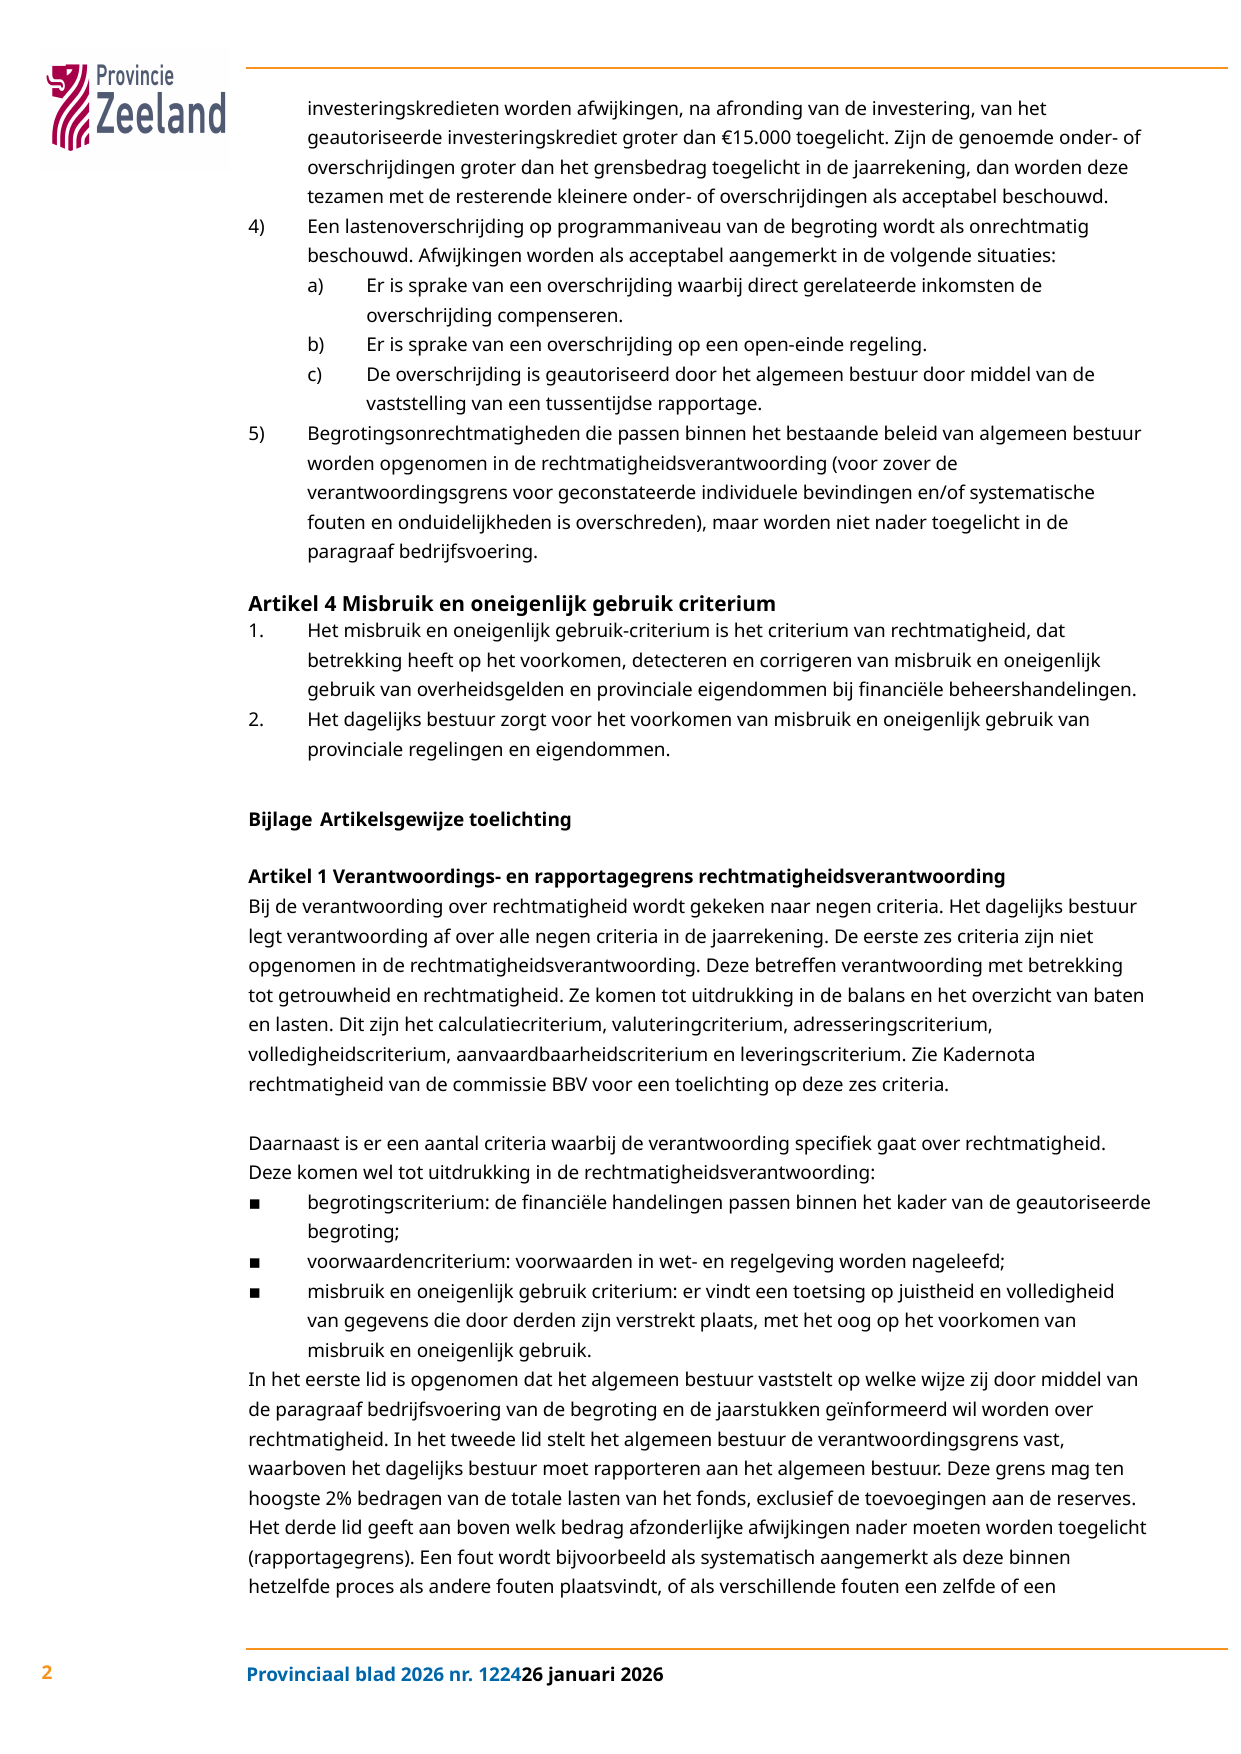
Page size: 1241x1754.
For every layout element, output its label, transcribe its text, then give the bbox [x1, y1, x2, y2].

list voorwaardencriterium: voorwaarden in wet- en regelgeving worden nageleefd; [248, 1248, 1152, 1274]
list misbruik en oneigenlijk gebruik criterium: er vindt een toetsing op juistheid en volledigheid van gegevens die door derden zijn verstrekt plaats, met het oog op het voorkomen van misbruik en oneigenlijk gebruik. [248, 1278, 1152, 1363]
text Artikel 1 Verantwoordings- en rapportagegrens rechtmatigheidsverantwoording [248, 864, 1152, 889]
text Bij de verantwoording over rechtmatigheid wordt gekeken naar negen criteria. Het dagelijks bestuur legt verantwoording af over alle negen criteria in de jaarrekening. De eerste zes criteria zijn niet opgenomen in de rechtmatigheidsverantwoording. Deze betreffen verantwoording met betrekking tot getrouwheid en rechtmatigheid. Ze komen tot uitdrukking in de balans en het overzicht van baten en lasten. Dit zijn het calculatiecriterium, valuteringcriterium, adresseringscriterium, volledigheidscriterium, aanvaardbaarheidscriterium en leveringscriterium. Zie Kadernota rechtmatigheid van de commissie BBV voor een toelichting op deze zes criteria. [248, 893, 1152, 1097]
list De overschrijding is geautoriseerd door het algemeen bestuur door middel van de vaststelling van een tussentijdse rapportage. [307, 361, 1152, 416]
text Artikel 4 Misbruik en oneigenlijk gebruik criterium [248, 589, 1152, 617]
list investeringskredieten worden afwijkingen, na afronding van de investering, van het geautoriseerde investeringskrediet groter dan €15.000 toegelicht. Zijn de genoemde onder- of overschrijdingen groter dan het grensbedrag toegelicht in de jaarrekening, dan worden deze tezamen met de resterende kleinere onder- of overschrijdingen als acceptabel beschouwd. [248, 95, 1152, 209]
list Er is sprake van een overschrijding waarbij direct gerelateerde inkomsten de overschrijding compenseren. [307, 272, 1152, 328]
text Daarnaast is er een aantal criteria waarbij de verantwoording specifiek gaat over rechtmatigheid. Deze komen wel tot uitdrukking in de rechtmatigheidsverantwoording: [248, 1130, 1152, 1185]
list Er is sprake van een overschrijding op een open-einde regeling. [307, 331, 1152, 357]
text Bijlage Artikelsgewijze toelichting [248, 795, 1152, 834]
picture [41, 47, 231, 172]
list Een lastenoverschrijding op programmaniveau van de begroting wordt als onrechtmatig beschouwd. Afwijkingen worden als acceptabel aangemerkt in de volgende situaties: [248, 213, 1152, 268]
text In het eerste lid is opgenomen dat het algemeen bestuur vaststelt op welke wijze zij door middel van de paragraaf bedrijfsvoering van de begroting en de jaarstukken geïnformeerd wil worden over rechtmatigheid. In het tweede lid stelt het algemeen bestuur de verantwoordingsgrens vast, waarboven het dagelijks bestuur moet rapporteren aan het algemeen bestuur. Deze grens mag ten hoogste 2% bedragen van de totale lasten van het fonds, exclusief de toevoegingen aan de reserves. Het derde lid geeft aan boven welk bedrag afzonderlijke afwijkingen nader moeten worden toegelicht (rapportagegrens). Een fout wordt bijvoorbeeld als systematisch aangemerkt als deze binnen hetzelfde proces als andere fouten plaatsvindt, of als verschillende fouten een zelfde of een [248, 1367, 1152, 1599]
list Het dagelijks bestuur zorgt voor het voorkomen van misbruik en oneigenlijk gebruik van provinciale regelingen en eigendommen. [248, 706, 1152, 761]
list Het misbruik en oneigenlijk gebruik-criterium is het criterium van rechtmatigheid, dat betrekking heeft op het voorkomen, detecteren en corrigeren van misbruik en oneigenlijk gebruik van overheidsgelden en provinciale eigendommen bij financiële beheershandelingen. [248, 617, 1152, 702]
list begrotingscriterium: de financiële handelingen passen binnen het kader van de geautoriseerde begroting; [248, 1189, 1152, 1244]
list Begrotingsonrechtmatigheden die passen binnen het bestaande beleid van algemeen bestuur worden opgenomen in de rechtmatigheidsverantwoording (voor zover de verantwoordingsgrens voor geconstateerde individuele bevindingen en/of systematische fouten en onduidelijkheden is overschreden), maar worden niet nader toegelicht in de paragraaf bedrijfsvoering. [248, 420, 1152, 564]
